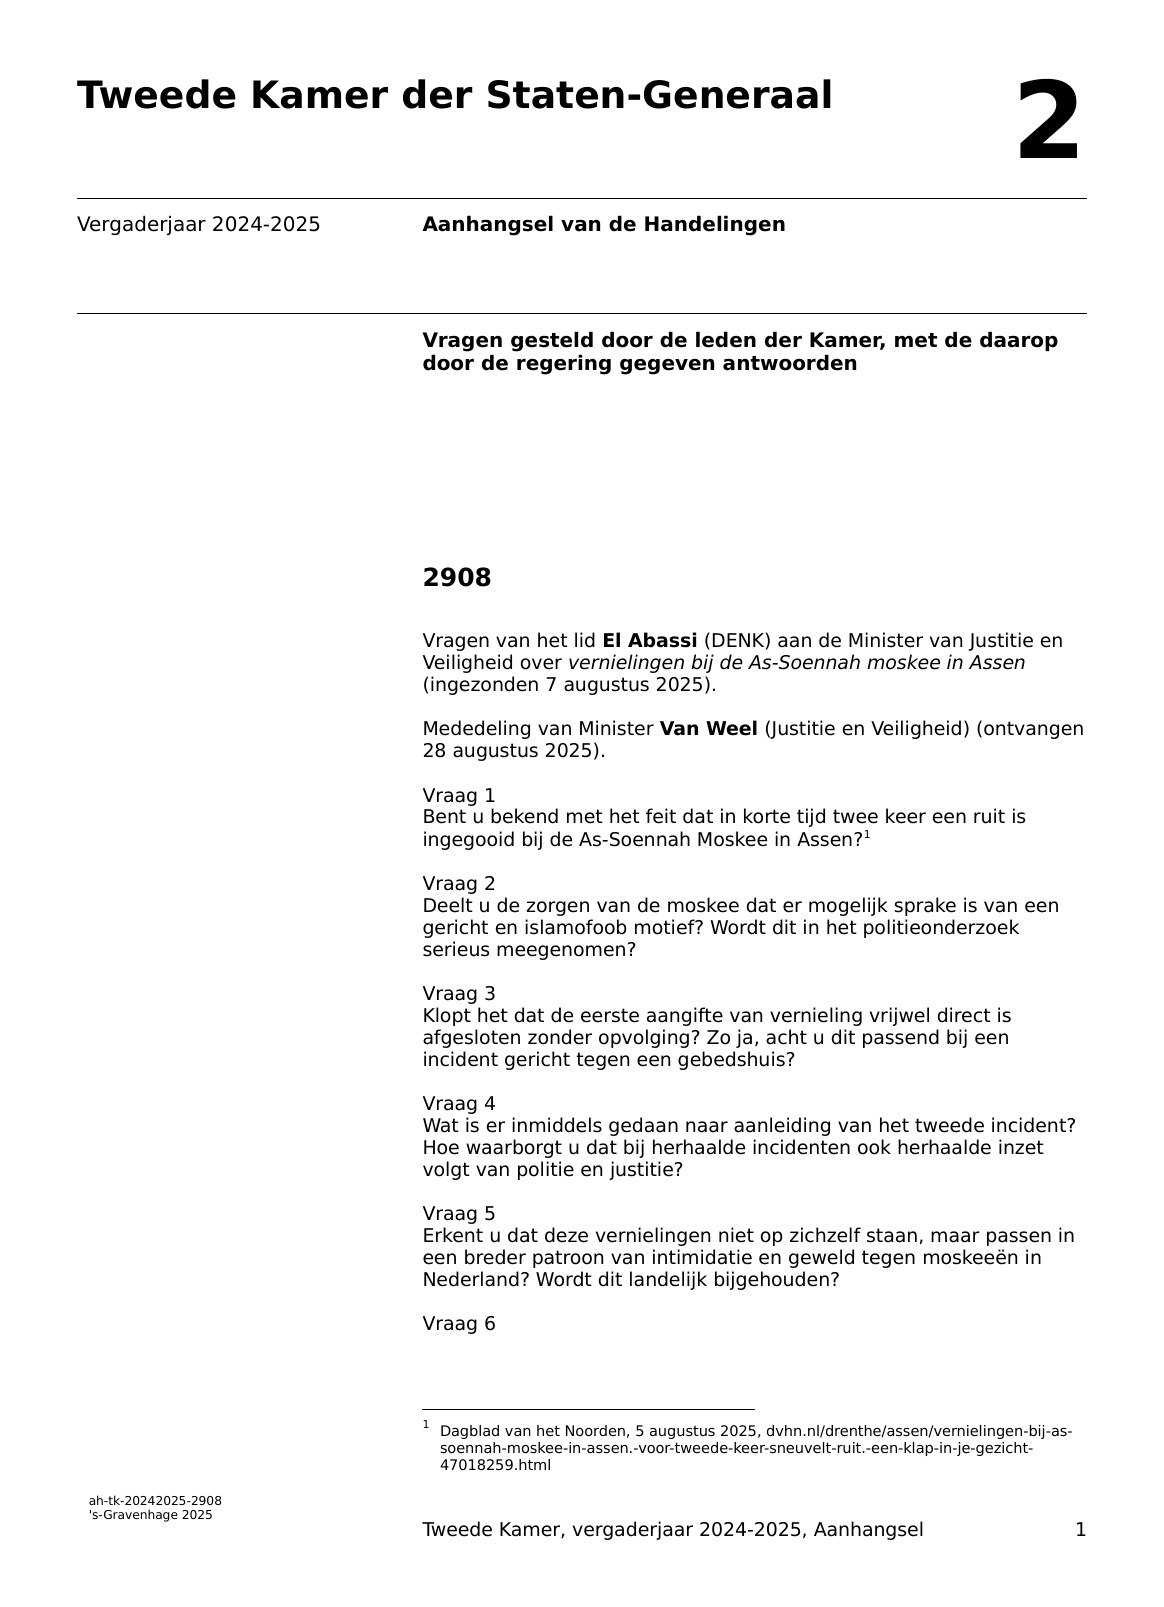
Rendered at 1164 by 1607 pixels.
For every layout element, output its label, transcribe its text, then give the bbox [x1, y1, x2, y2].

table_cell Vragen gesteld door de leden der Kamer, met de daarop door de regering gegeven antwoorden [422, 314, 1087, 375]
text Deelt u de zorgen van de moskee dat er mogelijk sprake is van een gericht en islamofoob motief? Wordt dit in het politieonderzoek serieus meegenomen? [422, 894, 1087, 961]
text Klopt het dat de eerste aangifte van vernieling vrijwel direct is afgesloten zonder opvolging? Zo ja, acht u dit passend bij een incident gericht tegen een gebedshuis? [422, 1005, 1087, 1071]
table_header 2 [886, 59, 1087, 198]
text Vragen van het lid El Abassi (DENK) aan de Minister van Justitie en Veiligheid over vernielingen bij de As-Soennah moskee in Assen (ingezonden 7 augustus 2025). [422, 630, 1087, 696]
table_header Tweede Kamer der Staten-Generaal [77, 59, 886, 198]
text Vraag 6 [422, 1313, 1087, 1335]
table_cell Aanhangsel van de Handelingen [422, 199, 1087, 313]
text Wat is er inmiddels gedaan naar aanleiding van het tweede incident? Hoe waarborgt u dat bij herhaalde incidenten ook herhaalde inzet volgt van politie en justitie? [422, 1115, 1087, 1181]
text Vraag 3 [422, 983, 1087, 1005]
table_cell Vergaderjaar 2024-2025 [77, 199, 422, 313]
text Vraag 2 [422, 873, 1087, 894]
text Dagblad van het Noorden, 5 augustus 2025, dvhn.nl/drenthe/assen/vernielingen-bij-as-soennah-moskee-in-assen.-voor-tweede-keer-sneuvelt-ruit.-een-klap-in-je-gezicht-47018259.html [422, 1418, 1087, 1474]
text Vraag 1 [422, 784, 1087, 806]
text ah-tk-20242025-2908 [88, 1494, 323, 1508]
text Vraag 5 [422, 1203, 1087, 1225]
table_cell [77, 314, 422, 375]
text Vraag 4 [422, 1093, 1087, 1115]
text Bent u bekend met het feit dat in korte tijd twee keer een ruit is ingegooid bij de As-Soennah Moskee in Assen? [422, 806, 1087, 850]
text 's-Gravenhage 2025 [88, 1508, 323, 1522]
text Mededeling van Minister Van Weel (Justitie en Veiligheid) (ontvangen 28 augustus 2025). [422, 718, 1087, 762]
text Erkent u dat deze vernielingen niet op zichzelf staan, maar passen in een breder patroon van intimidatie en geweld tegen moskeeën in Nederland? Wordt dit landelijk bijgehouden? [422, 1225, 1087, 1291]
text 2908 [422, 563, 1087, 592]
